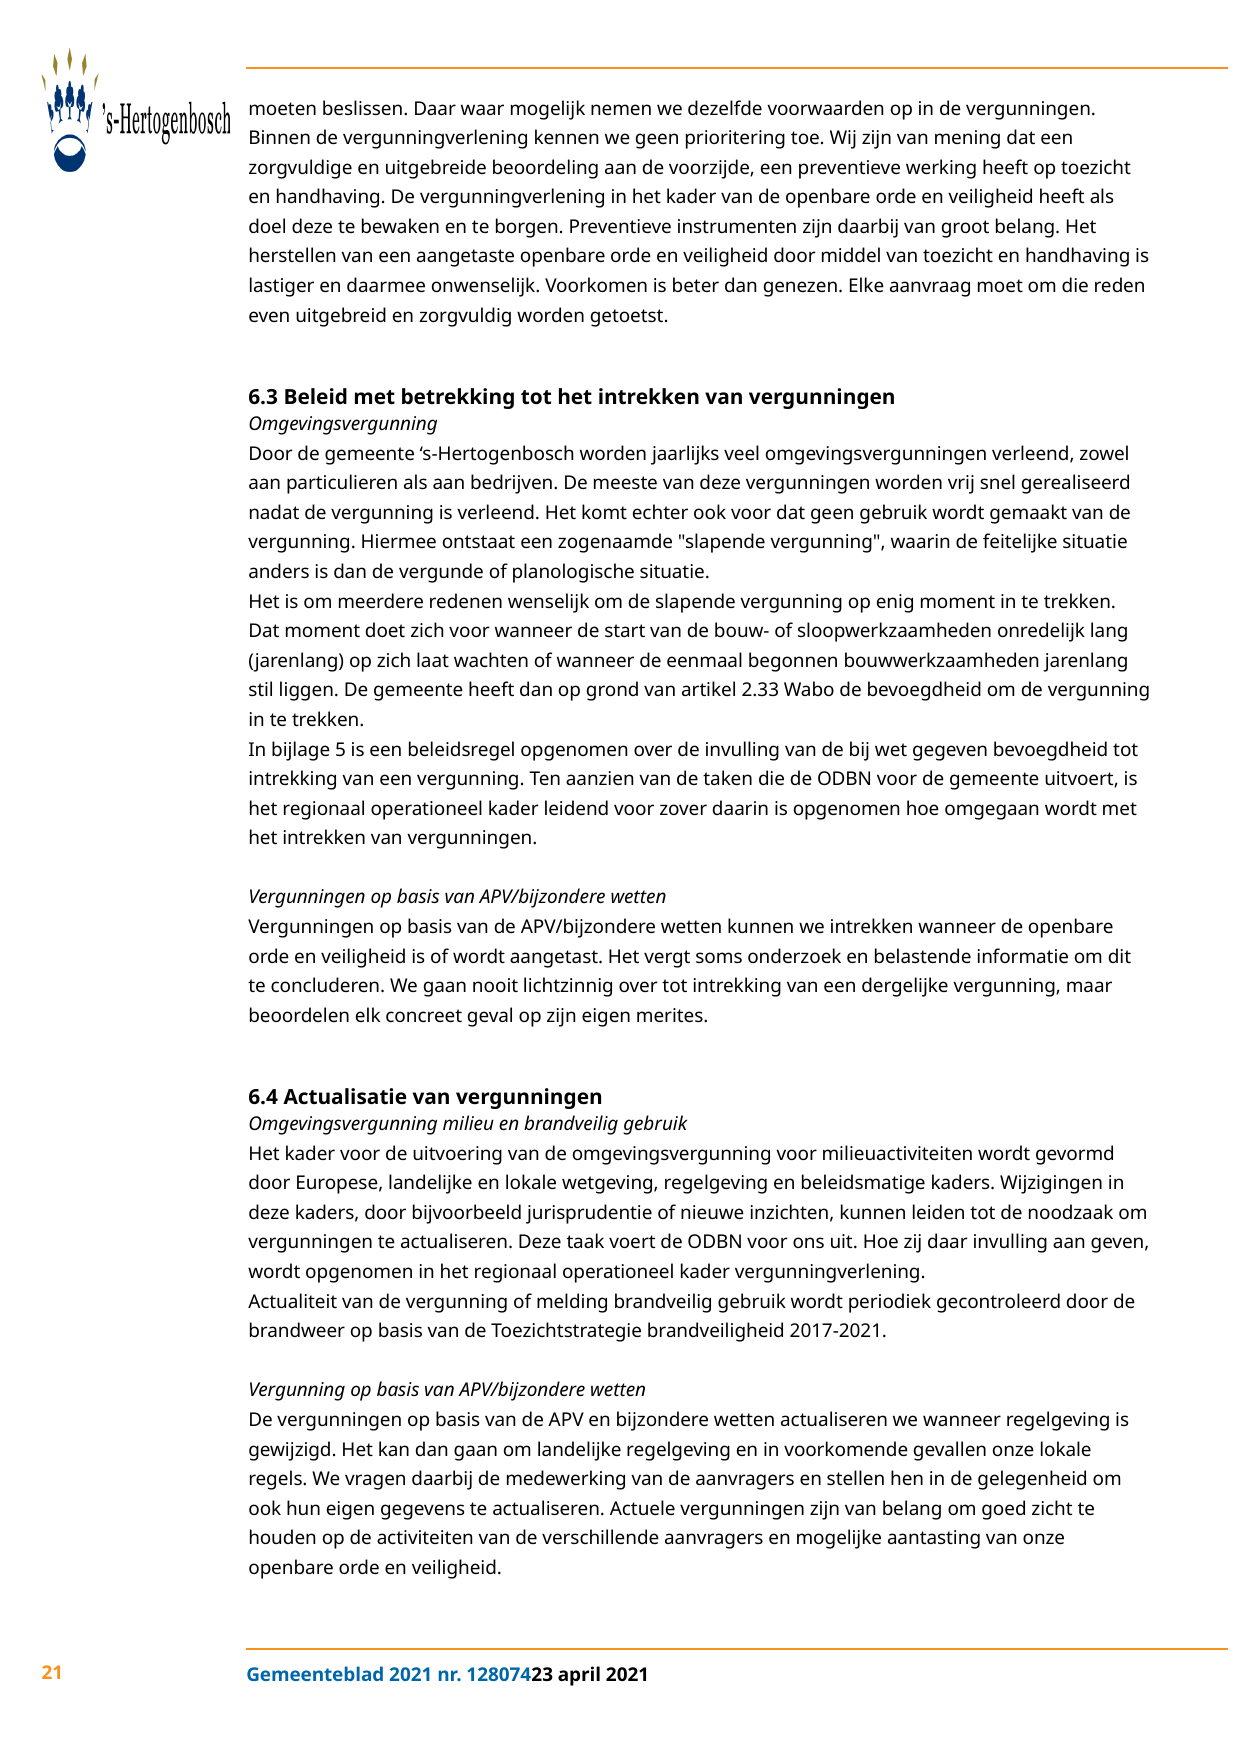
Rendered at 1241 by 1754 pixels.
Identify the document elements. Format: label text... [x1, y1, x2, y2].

text Omgevingsvergunning milieu en brandveilig gebruik [248, 1110, 1152, 1136]
text Vergunningen op basis van APV/bijzondere wetten [248, 884, 1152, 909]
text Door de gemeente ‘s-Hertogenbosch worden jaarlijks veel omgevingsvergunningen verleend, zowel aan particulieren als aan bedrijven. De meeste van deze vergunningen worden vrij snel gerealiseerd nadat de vergunning is verleend. Het komt echter ook voor dat geen gebruik wordt gemaakt van de vergunning. Hiermee ontstaat een zogenaamde "slapende vergunning", waarin de feitelijke situatie anders is dan de vergunde of planologische situatie. [248, 440, 1152, 584]
picture [41, 47, 231, 172]
text 6.4 Actualisatie van vergunningen [248, 1082, 1152, 1110]
text Vergunning op basis van APV/bijzondere wetten [248, 1377, 1152, 1402]
text De vergunningen op basis van de APV en bijzondere wetten actualiseren we wanneer regelgeving is gewijzigd. Het kan dan gaan om landelijke regelgeving en in voorkomende gevallen onze lokale regels. We vragen daarbij de medewerking van de aanvragers en stellen hen in de gelegenheid om ook hun eigen gegevens te actualiseren. Actuele vergunningen zijn van belang om goed zicht te houden op de activiteiten van de verschillende aanvragers en mogelijke aantasting van onze openbare orde en veiligheid. [248, 1406, 1152, 1580]
text Binnen de vergunningverlening kennen we geen prioritering toe. Wij zijn van mening dat een zorgvuldige en uitgebreide beoordeling aan de voorzijde, een preventieve werking heeft op toezicht en handhaving. De vergunningverlening in het kader van de openbare orde en veiligheid heeft als doel deze te bewaken en te borgen. Preventieve instrumenten zijn daarbij van groot belang. Het herstellen van een aangetaste openbare orde en veiligheid door middel van toezicht en handhaving is lastiger en daarmee onwenselijk. Voorkomen is beter dan genezen. Elke aanvraag moet om die reden even uitgebreid en zorgvuldig worden getoetst. [248, 124, 1152, 328]
text moeten beslissen. Daar waar mogelijk nemen we dezelfde voorwaarden op in de vergunningen. [248, 95, 1152, 121]
text Omgevingsvergunning [248, 410, 1152, 436]
text 6.3 Beleid met betrekking tot het intrekken van vergunningen [248, 382, 1152, 410]
text Vergunningen op basis van de APV/bijzondere wetten kunnen we intrekken wanneer de openbare orde en veiligheid is of wordt aangetast. Het vergt soms onderzoek en belastende informatie om dit te concluderen. We gaan nooit lichtzinnig over tot intrekking van een dergelijke vergunning, maar beoordelen elk concreet geval op zijn eigen merites. [248, 913, 1152, 1028]
text Het kader voor de uitvoering van de omgevingsvergunning voor milieuactiviteiten wordt gevormd door Europese, landelijke en lokale wetgeving, regelgeving en beleidsmatige kaders. Wijzigingen in deze kaders, door bijvoorbeeld jurisprudentie of nieuwe inzichten, kunnen leiden tot de noodzaak om vergunningen te actualiseren. Deze taak voert de ODBN voor ons uit. Hoe zij daar invulling aan geven, wordt opgenomen in het regionaal operationeel kader vergunningverlening. [248, 1140, 1152, 1284]
text In bijlage 5 is een beleidsregel opgenomen over de invulling van de bij wet gegeven bevoegdheid tot intrekking van een vergunning. Ten aanzien van de taken die de ODBN voor de gemeente uitvoert, is het regionaal operationeel kader leidend voor zover daarin is opgenomen hoe omgegaan wordt met het intrekken van vergunningen. [248, 736, 1152, 850]
text Het is om meerdere redenen wenselijk om de slapende vergunning op enig moment in te trekken. Dat moment doet zich voor wanneer de start van de bouw- of sloopwerkzaamheden onredelijk lang (jarenlang) op zich laat wachten of wanneer de eenmaal begonnen bouwwerkzaamheden jarenlang stil liggen. De gemeente heeft dan op grond van artikel 2.33 Wabo de bevoegdheid om de vergunning in te trekken. [248, 588, 1152, 732]
text Actualiteit van de vergunning of melding brandveilig gebruik wordt periodiek gecontroleerd door de brandweer op basis van de Toezichtstrategie brandveiligheid 2017-2021. [248, 1288, 1152, 1343]
